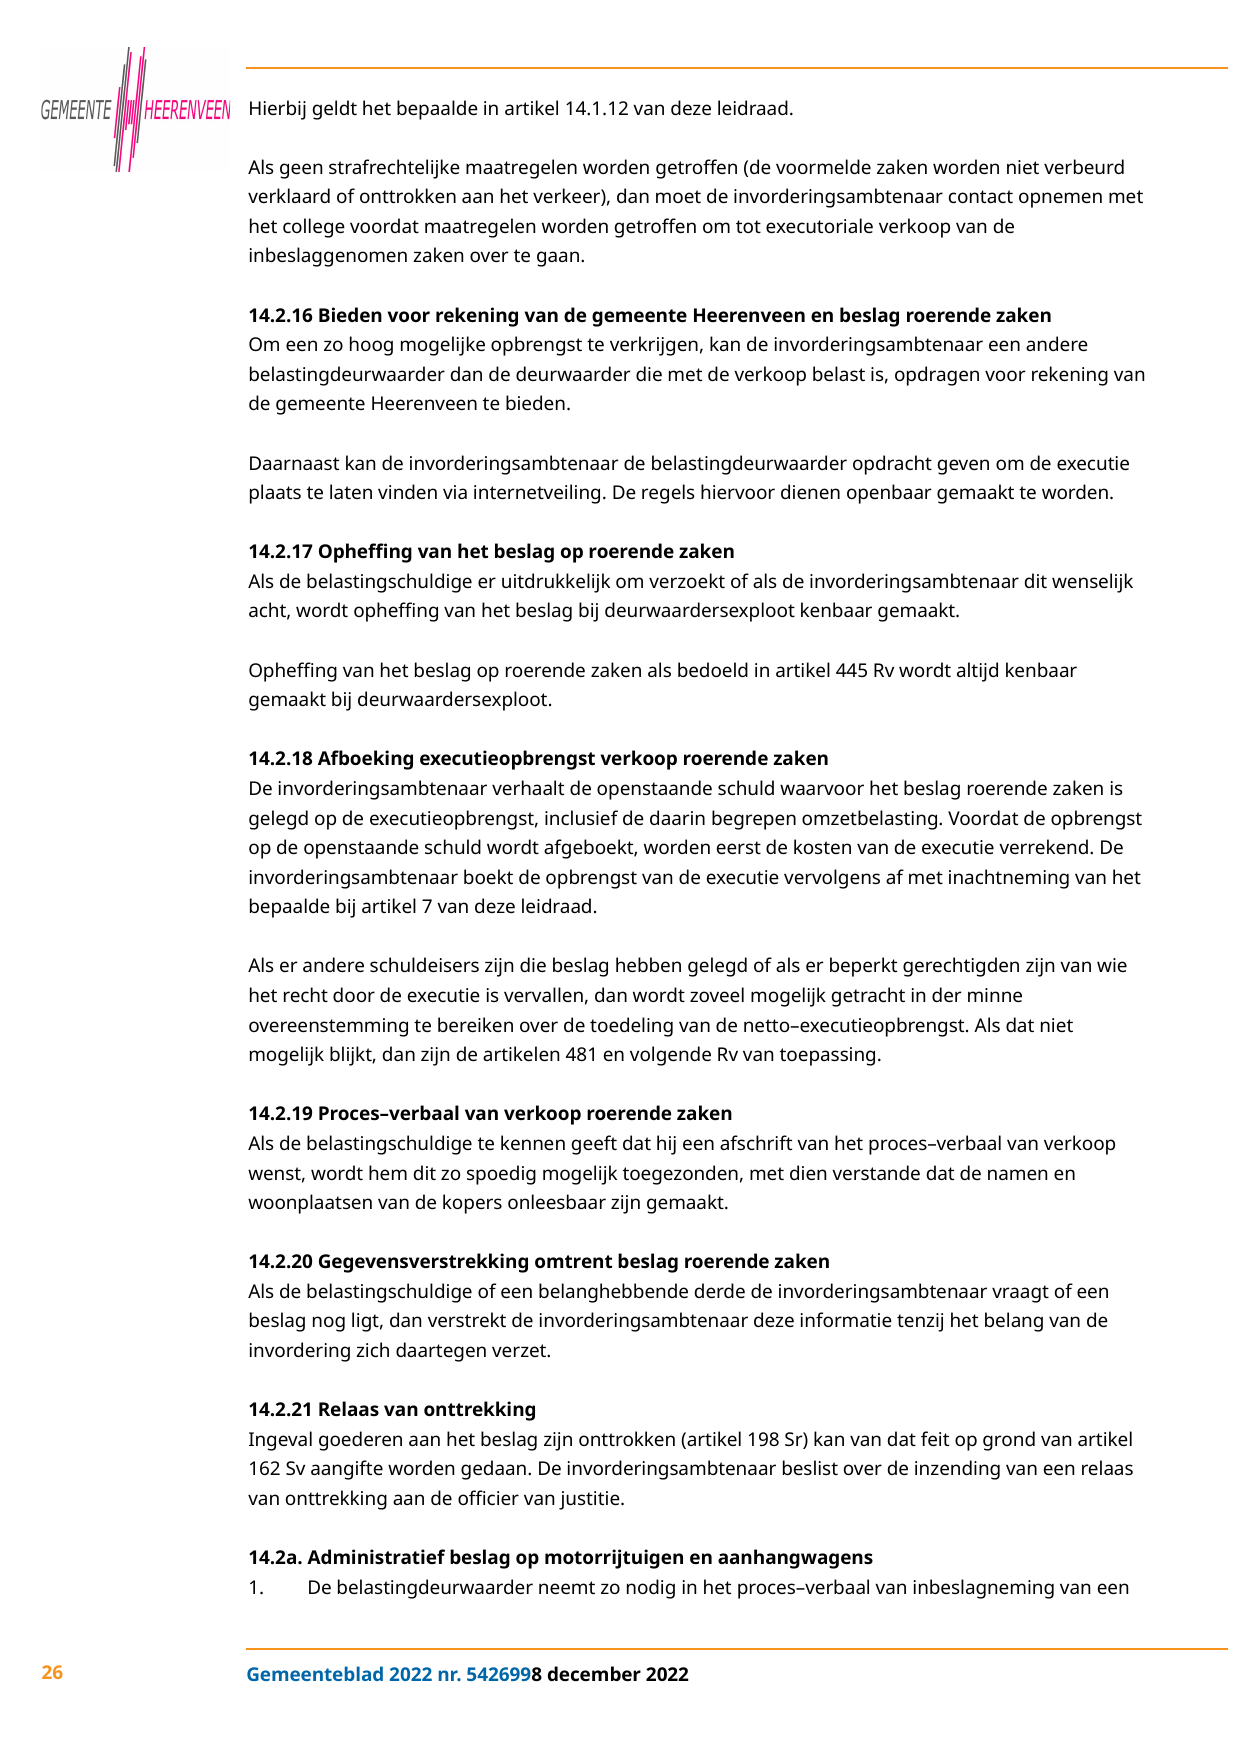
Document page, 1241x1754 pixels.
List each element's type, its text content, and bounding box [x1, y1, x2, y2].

text Als de belastingschuldige of een belanghebbende derde de invorderingsambtenaar vraagt of een beslag nog ligt, dan verstrekt de invorderingsambtenaar deze informatie tenzij het belang van de invordering zich daartegen verzet. [248, 1278, 1152, 1363]
text 14.2.16 Bieden voor rekening van de gemeente Heerenveen en beslag roerende zaken [248, 302, 1152, 328]
text 14.2.17 Opheffing van het beslag op roerende zaken [248, 538, 1152, 564]
text Om een zo hoog mogelijke opbrengst te verkrijgen, kan de invorderingsambtenaar een andere belastingdeurwaarder dan de deurwaarder die met de verkoop belast is, opdragen voor rekening van de gemeente Heerenveen te bieden. [248, 331, 1152, 416]
text 14.2.21 Relaas van onttrekking [248, 1396, 1152, 1422]
text Ingeval goederen aan het beslag zijn onttrokken (artikel 198 Sr) kan van dat feit op grond van artikel 162 Sv aangifte worden gedaan. De invorderingsambtenaar beslist over de inzending van een relaas van onttrekking aan de officier van justitie. [248, 1426, 1152, 1511]
picture [41, 47, 231, 172]
text 14.2.20 Gegevensverstrekking omtrent beslag roerende zaken [248, 1248, 1152, 1274]
text Als de belastingschuldige te kennen geeft dat hij een afschrift van het proces–verbaal van verkoop wenst, wordt hem dit zo spoedig mogelijk toegezonden, met dien verstande dat de namen en woonplaatsen van de kopers onleesbaar zijn gemaakt. [248, 1130, 1152, 1215]
text Als er andere schuldeisers zijn die beslag hebben gelegd of als er beperkt gerechtigden zijn van wie het recht door de executie is vervallen, dan wordt zoveel mogelijk getracht in der minne overeenstemming te bereiken over de toedeling van de netto–executieopbrengst. Als dat niet mogelijk blijkt, dan zijn de artikelen 481 en volgende Rv van toepassing. [248, 953, 1152, 1067]
text 14.2.18 Afboeking executieopbrengst verkoop roerende zaken [248, 746, 1152, 771]
text De invorderingsambtenaar verhaalt de openstaande schuld waarvoor het beslag roerende zaken is gelegd op de executieopbrengst, inclusief de daarin begrepen omzetbelasting. Voordat de opbrengst op de openstaande schuld wordt afgeboekt, worden eerst de kosten van de executie verrekend. De invorderingsambtenaar boekt de opbrengst van de executie vervolgens af met inachtneming van het bepaalde bij artikel 7 van deze leidraad. [248, 775, 1152, 919]
text Als de belastingschuldige er uitdrukkelijk om verzoekt of als de invorderingsambtenaar dit wenselijk acht, wordt opheffing van het beslag bij deurwaardersexploot kenbaar gemaakt. [248, 568, 1152, 623]
text Opheffing van het beslag op roerende zaken als bedoeld in artikel 445 Rv wordt altijd kenbaar gemaakt bij deurwaardersexploot. [248, 657, 1152, 712]
text Als geen strafrechtelijke maatregelen worden getroffen (de voormelde zaken worden niet verbeurd verklaard of onttrokken aan het verkeer), dan moet de invorderingsambtenaar contact opnemen met het college voordat maatregelen worden getroffen om tot executoriale verkoop van de inbeslaggenomen zaken over te gaan. [248, 154, 1152, 268]
text 14.2.19 Proces–verbaal van verkoop roerende zaken [248, 1101, 1152, 1126]
list De belastingdeurwaarder neemt zo nodig in het proces–verbaal van inbeslagneming van een [248, 1574, 1152, 1600]
text 14.2a. Administratief beslag op motorrijtuigen en aanhangwagens [248, 1544, 1152, 1570]
text Daarnaast kan de invorderingsambtenaar de belastingdeurwaarder opdracht geven om de executie plaats te laten vinden via internetveiling. De regels hiervoor dienen openbaar gemaakt te worden. [248, 450, 1152, 505]
text Hierbij geldt het bepaalde in artikel 14.1.12 van deze leidraad. [248, 95, 1152, 121]
